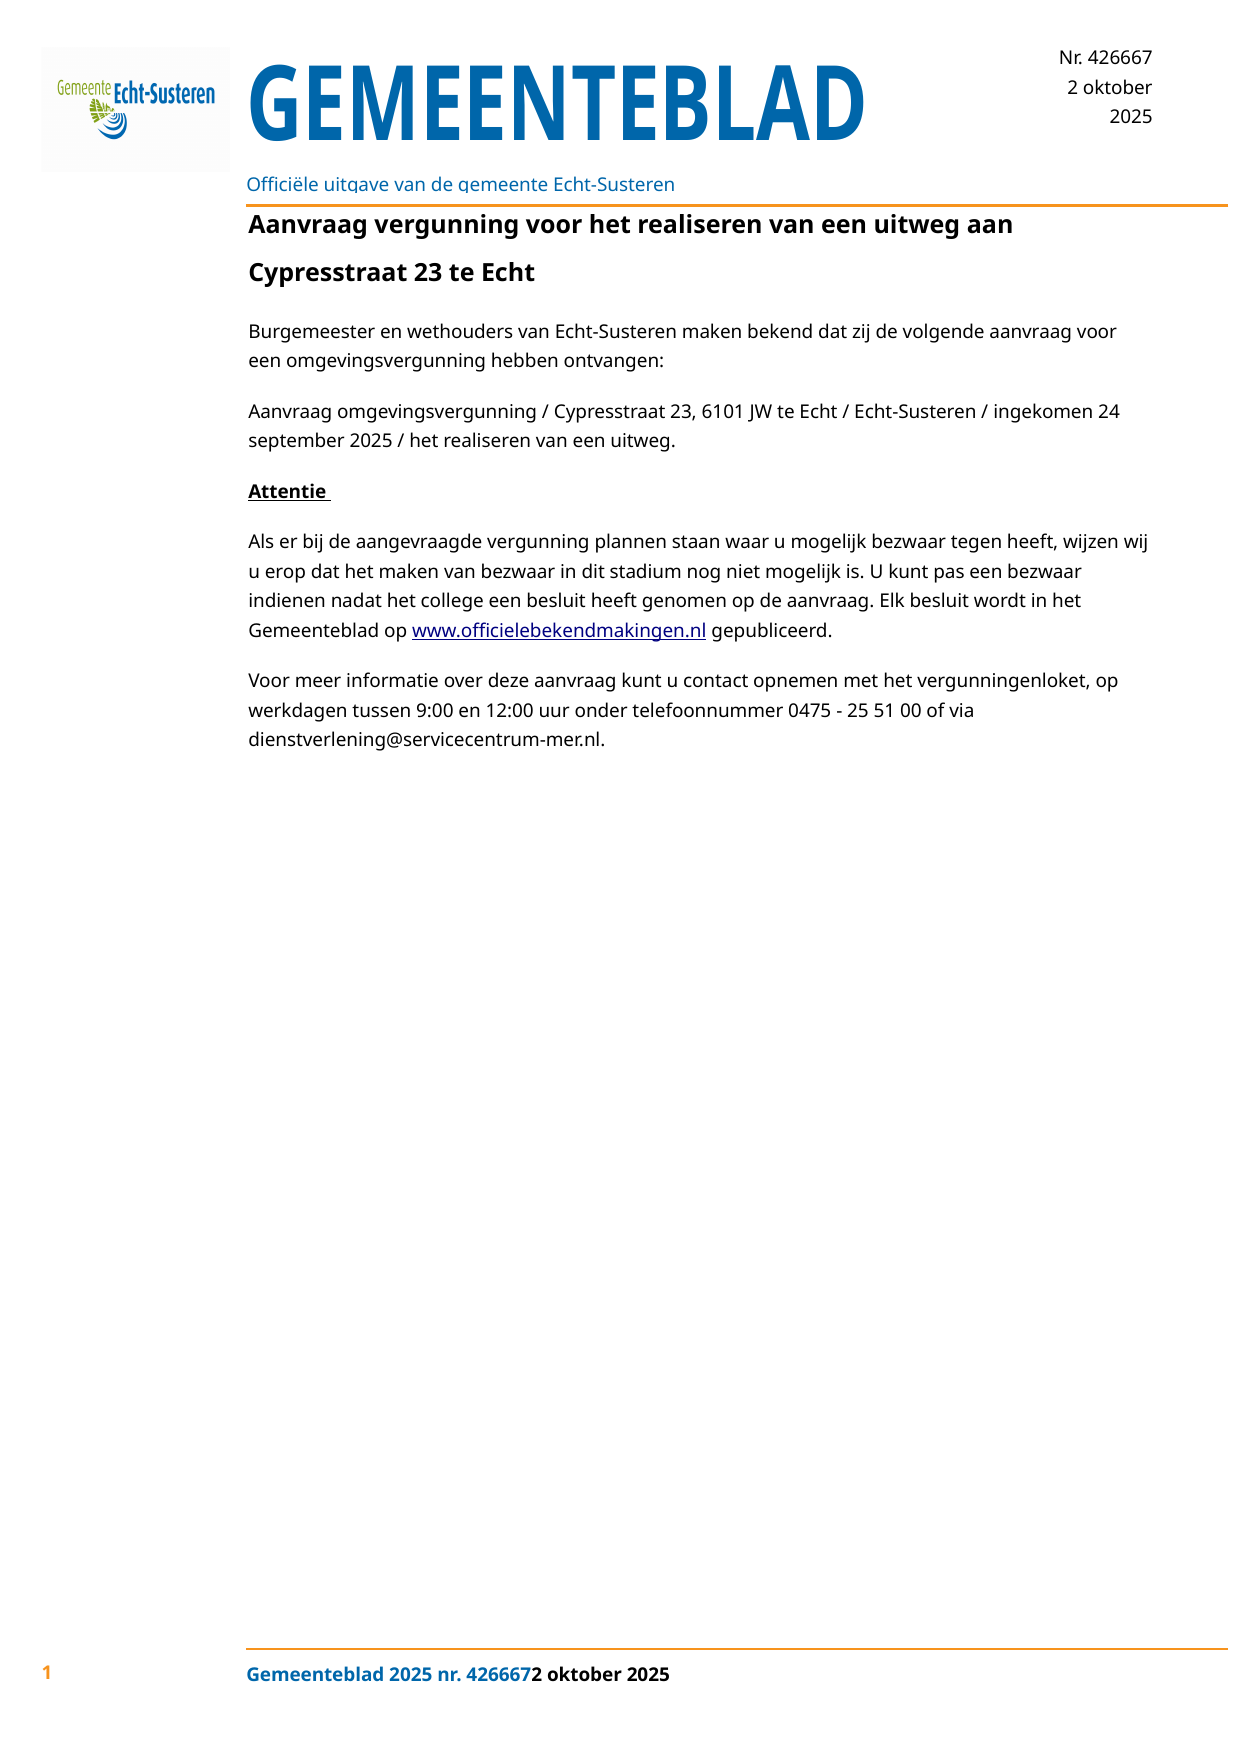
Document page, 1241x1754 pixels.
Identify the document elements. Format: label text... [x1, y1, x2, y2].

text Attentie [248, 478, 1152, 504]
picture [41, 47, 231, 172]
text Als er bij de aangevraagde vergunning plannen staan waar u mogelijk bezwaar tegen heeft, wijzen wij u erop dat het maken van bezwaar in dit stadium nog niet mogelijk is. U kunt pas een bezwaar indienen nadat het college een besluit heeft genomen op de aanvraag. Elk besluit wordt in het Gemeenteblad op www.officielebekendmakingen.nl gepubliceerd. [248, 528, 1152, 643]
text Voor meer informatie over deze aanvraag kunt u contact opnemen met het vergunningenloket, op werkdagen tussen 9:00 en 12:00 uur onder telefoonnummer 0475 - 25 51 00 of via dienstverlening@servicecentrum-mer.nl. [248, 667, 1152, 752]
text Aanvraag omgevingsvergunning / Cypresstraat 23, 6101 JW te Echt / Echt-Susteren / ingekomen 24 september 2025 / het realiseren van een uitweg. [248, 398, 1152, 453]
text Burgemeester en wethouders van Echt-Susteren maken bekend dat zij de volgende aanvraag voor een omgevingsvergunning hebben ontvangen: [248, 318, 1152, 373]
text Aanvraag vergunning voor het realiseren van een uitweg aan Cypresstraat 23 te Echt [248, 207, 1152, 288]
